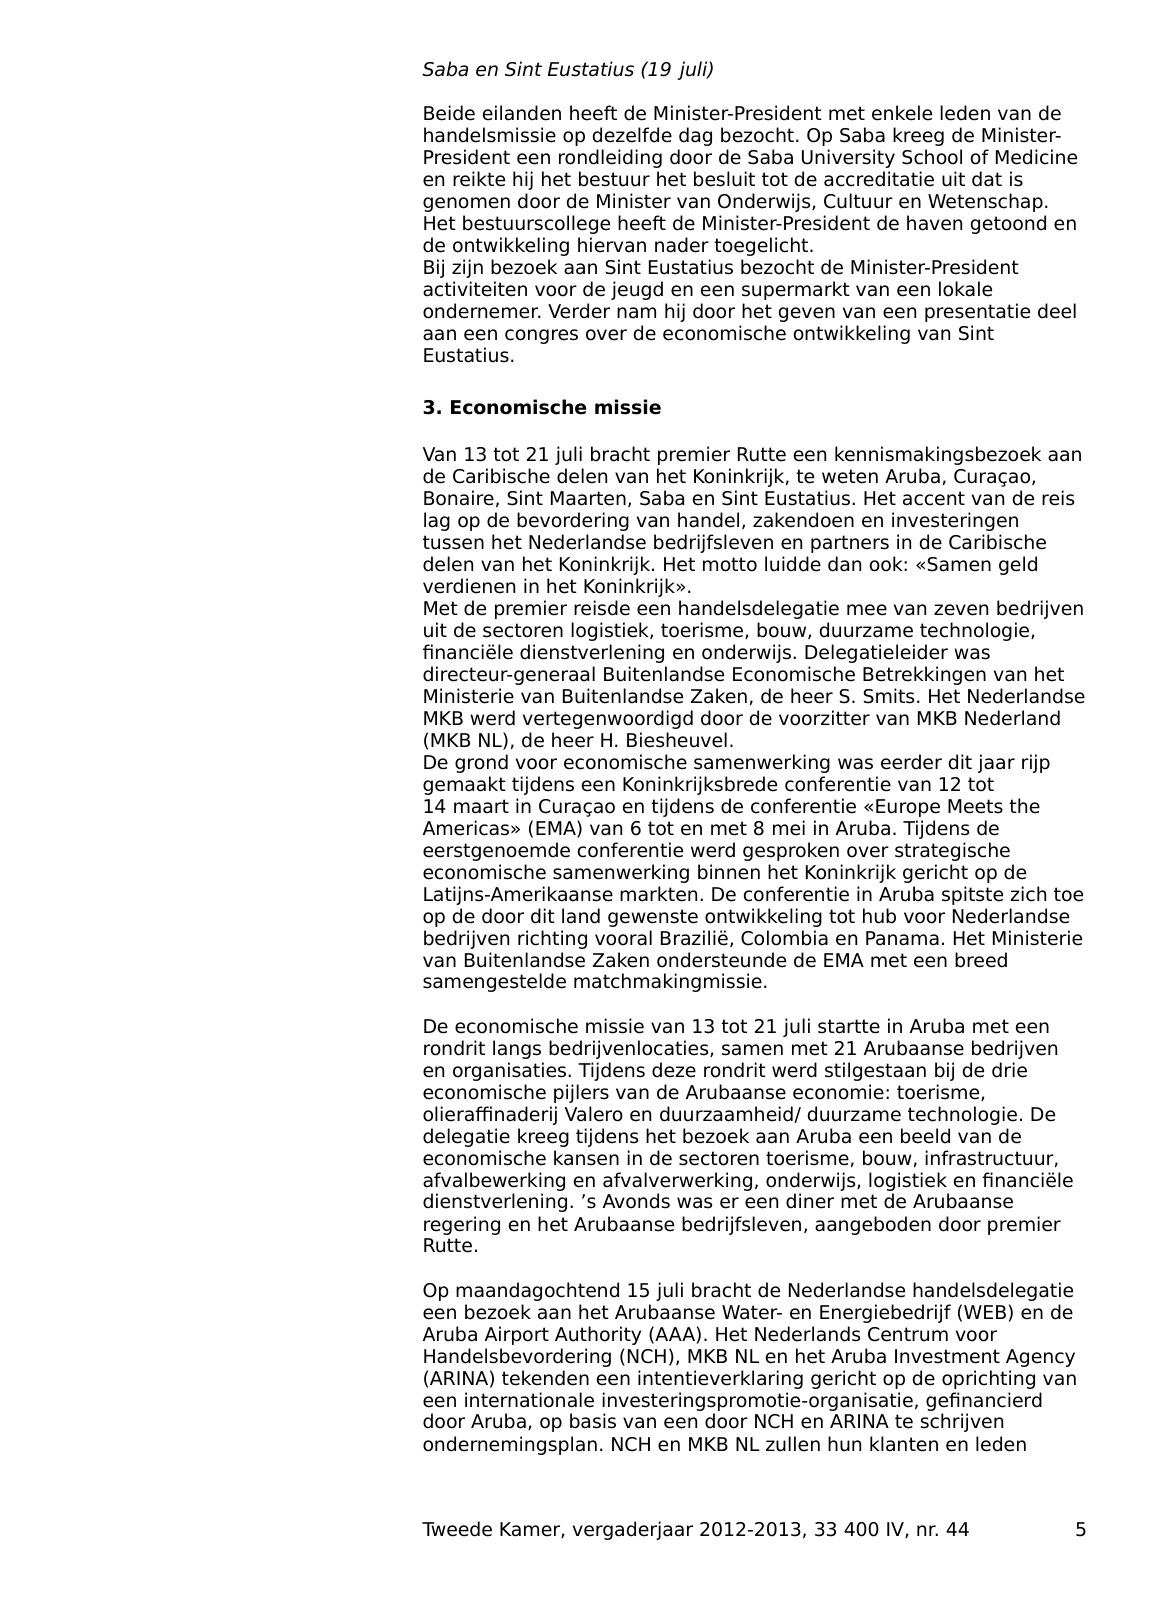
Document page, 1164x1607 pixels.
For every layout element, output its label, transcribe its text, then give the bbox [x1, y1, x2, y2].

subtitle 3. Economische missie [422, 397, 1087, 419]
text De economische missie van 13 tot 21 juli startte in Aruba met een rondrit langs bedrijvenlocaties, samen met 21 Arubaanse bedrijven en organisaties. Tijdens deze rondrit werd stilgestaan bij de drie economische pijlers van de Arubaanse economie: toerisme, olieraffinaderij Valero en duurzaamheid/ duurzame technologie. De delegatie kreeg tijdens het bezoek aan Aruba een beeld van de economische kansen in de sectoren toerisme, bouw, infrastructuur, afvalbewerking en afvalverwerking, onderwijs, logistiek en financiële dienstverlening. ’s Avonds was er een diner met de Arubaanse regering en het Arubaanse bedrijfsleven, aangeboden door premier Rutte. [422, 1016, 1087, 1257]
text Beide eilanden heeft de Minister-President met enkele leden van de handelsmissie op dezelfde dag bezocht. Op Saba kreeg de Minister-President een rondleiding door de Saba University School of Medicine en reikte hij het bestuur het besluit tot de accreditatie uit dat is genomen door de Minister van Onderwijs, Cultuur en Wetenschap. Het bestuurscollege heeft de Minister-President de haven getoond en de ontwikkeling hiervan nader toegelicht. [422, 103, 1087, 257]
text Van 13 tot 21 juli bracht premier Rutte een kennismakingsbezoek aan de Caribische delen van het Koninkrijk, te weten Aruba, Curaçao, Bonaire, Sint Maarten, Saba en Sint Eustatius. Het accent van de reis lag op de bevordering van handel, zakendoen en investeringen tussen het Nederlandse bedrijfsleven en partners in de Caribische delen van het Koninkrijk. Het motto luidde dan ook: «Samen geld verdienen in het Koninkrijk». [422, 444, 1087, 598]
text De grond voor economische samenwerking was eerder dit jaar rijp gemaakt tijdens een Koninkrijksbrede conferentie van 12 tot 14 maart in Curaçao en tijdens de conferentie «Europe Meets the Americas» (EMA) van 6 tot en met 8 mei in Aruba. Tijdens de eerstgenoemde conferentie werd gesproken over strategische economische samenwerking binnen het Koninkrijk gericht op de Latijns-Amerikaanse markten. De conferentie in Aruba spitste zich toe op de door dit land gewenste ontwikkeling tot hub voor Nederlandse bedrijven richting vooral Brazilië, Colombia en Panama. Het Ministerie van Buitenlandse Zaken ondersteunde de EMA met een breed samengestelde matchmakingmissie. [422, 752, 1087, 993]
text Met de premier reisde een handelsdelegatie mee van zeven bedrijven uit de sectoren logistiek, toerisme, bouw, duurzame technologie, financiële dienstverlening en onderwijs. Delegatieleider was directeur-generaal Buitenlandse Economische Betrekkingen van het Ministerie van Buitenlandse Zaken, de heer S. Smits. Het Nederlandse MKB werd vertegenwoordigd door de voorzitter van MKB Nederland (MKB NL), de heer H. Biesheuvel. [422, 598, 1087, 752]
text Op maandagochtend 15 juli bracht de Nederlandse handelsdelegatie een bezoek aan het Arubaanse Water- en Energiebedrijf (WEB) en de Aruba Airport Authority (AAA). Het Nederlands Centrum voor Handelsbevordering (NCH), MKB NL en het Aruba Investment Agency (ARINA) tekenden een intentieverklaring gericht op de oprichting van een internationale investeringspromotie-organisatie, gefinancierd door Aruba, op basis van een door NCH en ARINA te schrijven ondernemingsplan. NCH en MKB NL zullen hun klanten en leden [422, 1279, 1087, 1455]
text Bij zijn bezoek aan Sint Eustatius bezocht de Minister-President activiteiten voor de jeugd en een supermarkt van een lokale ondernemer. Verder nam hij door het geven van een presentatie deel aan een congres over de economische ontwikkeling van Sint Eustatius. [422, 257, 1087, 367]
subtitle Saba en Sint Eustatius (19 juli) [422, 59, 1087, 81]
